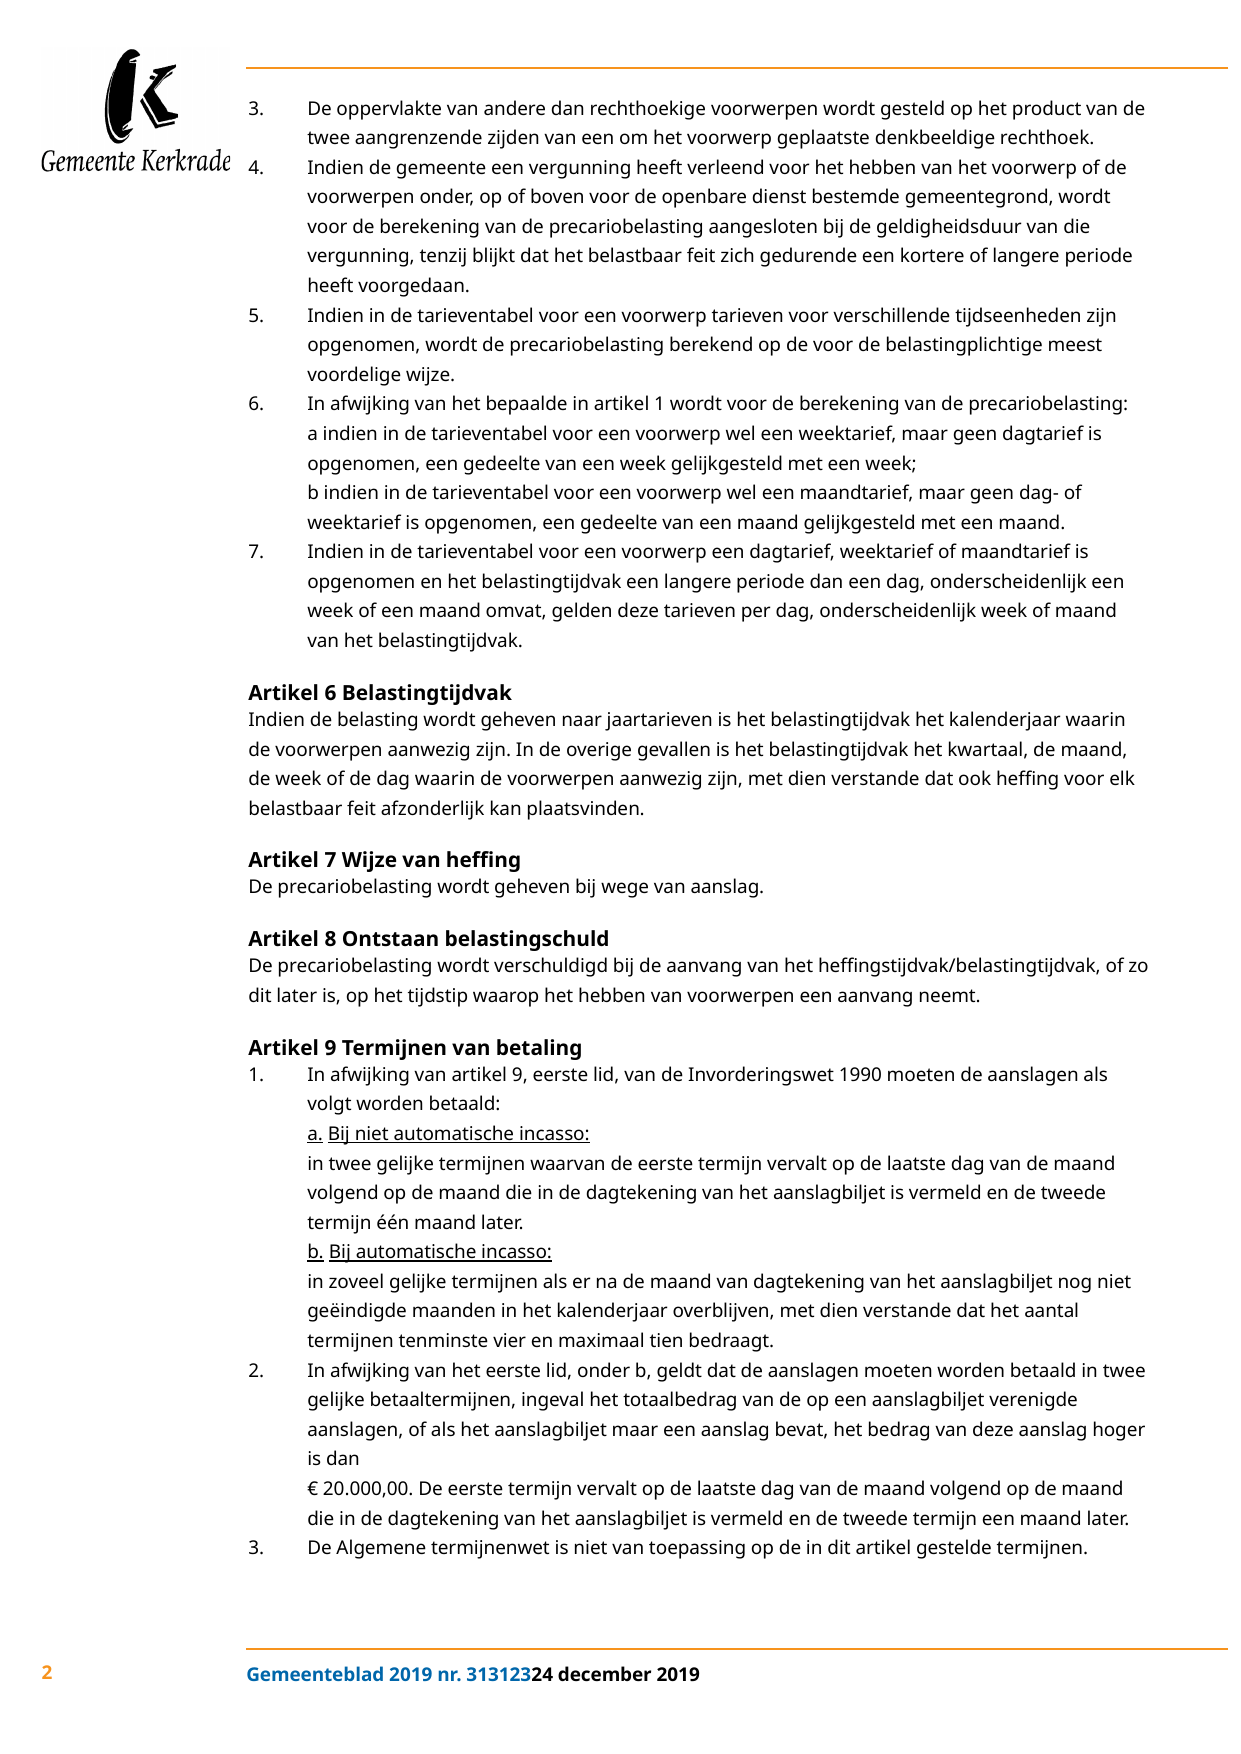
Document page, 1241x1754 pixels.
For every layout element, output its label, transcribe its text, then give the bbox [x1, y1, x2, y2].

text Artikel 7 Wijze van heffing [248, 845, 1152, 874]
list b indien in de tarieventabel voor een voorwerp wel een maandtarief, maar geen dag- of weektarief is opgenomen, een gedeelte van een maand gelijkgesteld met een maand. [248, 479, 1152, 535]
text Artikel 6 Belastingtijdvak [248, 678, 1152, 706]
list in zoveel gelijke termijnen als er na de maand van dagtekening van het aanslagbiljet nog niet geëindigde maanden in het kalenderjaar overblijven, met dien verstande dat het aantal termijnen tenminste vier en maximaal tien bedraagt. [248, 1268, 1152, 1353]
list b. Bij automatische incasso: [248, 1238, 1152, 1264]
text De precariobelasting wordt verschuldigd bij de aanvang van het heffingstijdvak/belastingtijdvak, of zo dit later is, op het tijdstip waarop het hebben van voorwerpen een aanvang neemt. [248, 953, 1152, 1008]
text Indien de belasting wordt geheven naar jaartarieven is het belastingtijdvak het kalenderjaar waarin de voorwerpen aanwezig zijn. In de overige gevallen is het belastingtijdvak het kwartaal, de maand, de week of de dag waarin de voorwerpen aanwezig zijn, met dien verstande dat ook heffing voor elk belastbaar feit afzonderlijk kan plaatsvinden. [248, 706, 1152, 821]
list a indien in de tarieventabel voor een voorwerp wel een weektarief, maar geen dagtarief is opgenomen, een gedeelte van een week gelijkgesteld met een week; [248, 420, 1152, 476]
text Artikel 8 Ontstaan belastingschuld [248, 924, 1152, 953]
list Indien in de tarieventabel voor een voorwerp een dagtarief, weektarief of maandtarief is opgenomen en het belastingtijdvak een langere periode dan een dag, onderscheidenlijk een week of een maand omvat, gelden deze tarieven per dag, onderscheidenlijk week of maand van het belastingtijdvak. [248, 538, 1152, 653]
list € 20.000,00. De eerste termijn vervalt op de laatste dag van de maand volgend op de maand die in de dagtekening van het aanslagbiljet is vermeld en de tweede termijn een maand later. [248, 1475, 1152, 1531]
text De precariobelasting wordt geheven bij wege van aanslag. [248, 874, 1152, 899]
list In afwijking van het bepaalde in artikel 1 wordt voor de berekening van de precariobelasting: [248, 391, 1152, 416]
list a. Bij niet automatische incasso: [248, 1120, 1152, 1146]
list In afwijking van artikel 9, eerste lid, van de Invorderingswet 1990 moeten de aanslagen als volgt worden betaald: [248, 1061, 1152, 1116]
text Artikel 9 Termijnen van betaling [248, 1033, 1152, 1061]
list De Algemene termijnenwet is niet van toepassing op de in dit artikel gestelde termijnen. [248, 1534, 1152, 1560]
picture [41, 47, 231, 172]
list Indien in de tarieventabel voor een voorwerp tarieven voor verschillende tijdseenheden zijn opgenomen, wordt de precariobelasting berekend op de voor de belastingplichtige meest voordelige wijze. [248, 302, 1152, 387]
list in twee gelijke termijnen waarvan de eerste termijn vervalt op de laatste dag van de maand volgend op de maand die in de dagtekening van het aanslagbiljet is vermeld en de tweede termijn één maand later. [248, 1150, 1152, 1235]
list De oppervlakte van andere dan rechthoekige voorwerpen wordt gesteld op het product van de twee aangrenzende zijden van een om het voorwerp geplaatste denkbeeldige rechthoek. [248, 95, 1152, 150]
list Indien de gemeente een vergunning heeft verleend voor het hebben van het voorwerp of de voorwerpen onder, op of boven voor de openbare dienst bestemde gemeentegrond, wordt voor de berekening van de precariobelasting aangesloten bij de geldigheidsduur van die vergunning, tenzij blijkt dat het belastbaar feit zich gedurende een kortere of langere periode heeft voorgedaan. [248, 154, 1152, 298]
list In afwijking van het eerste lid, onder b, geldt dat de aanslagen moeten worden betaald in twee gelijke betaaltermijnen, ingeval het totaalbedrag van de op een aanslagbiljet verenigde aanslagen, of als het aanslagbiljet maar een aanslag bevat, het bedrag van deze aanslag hoger is dan [248, 1357, 1152, 1471]
